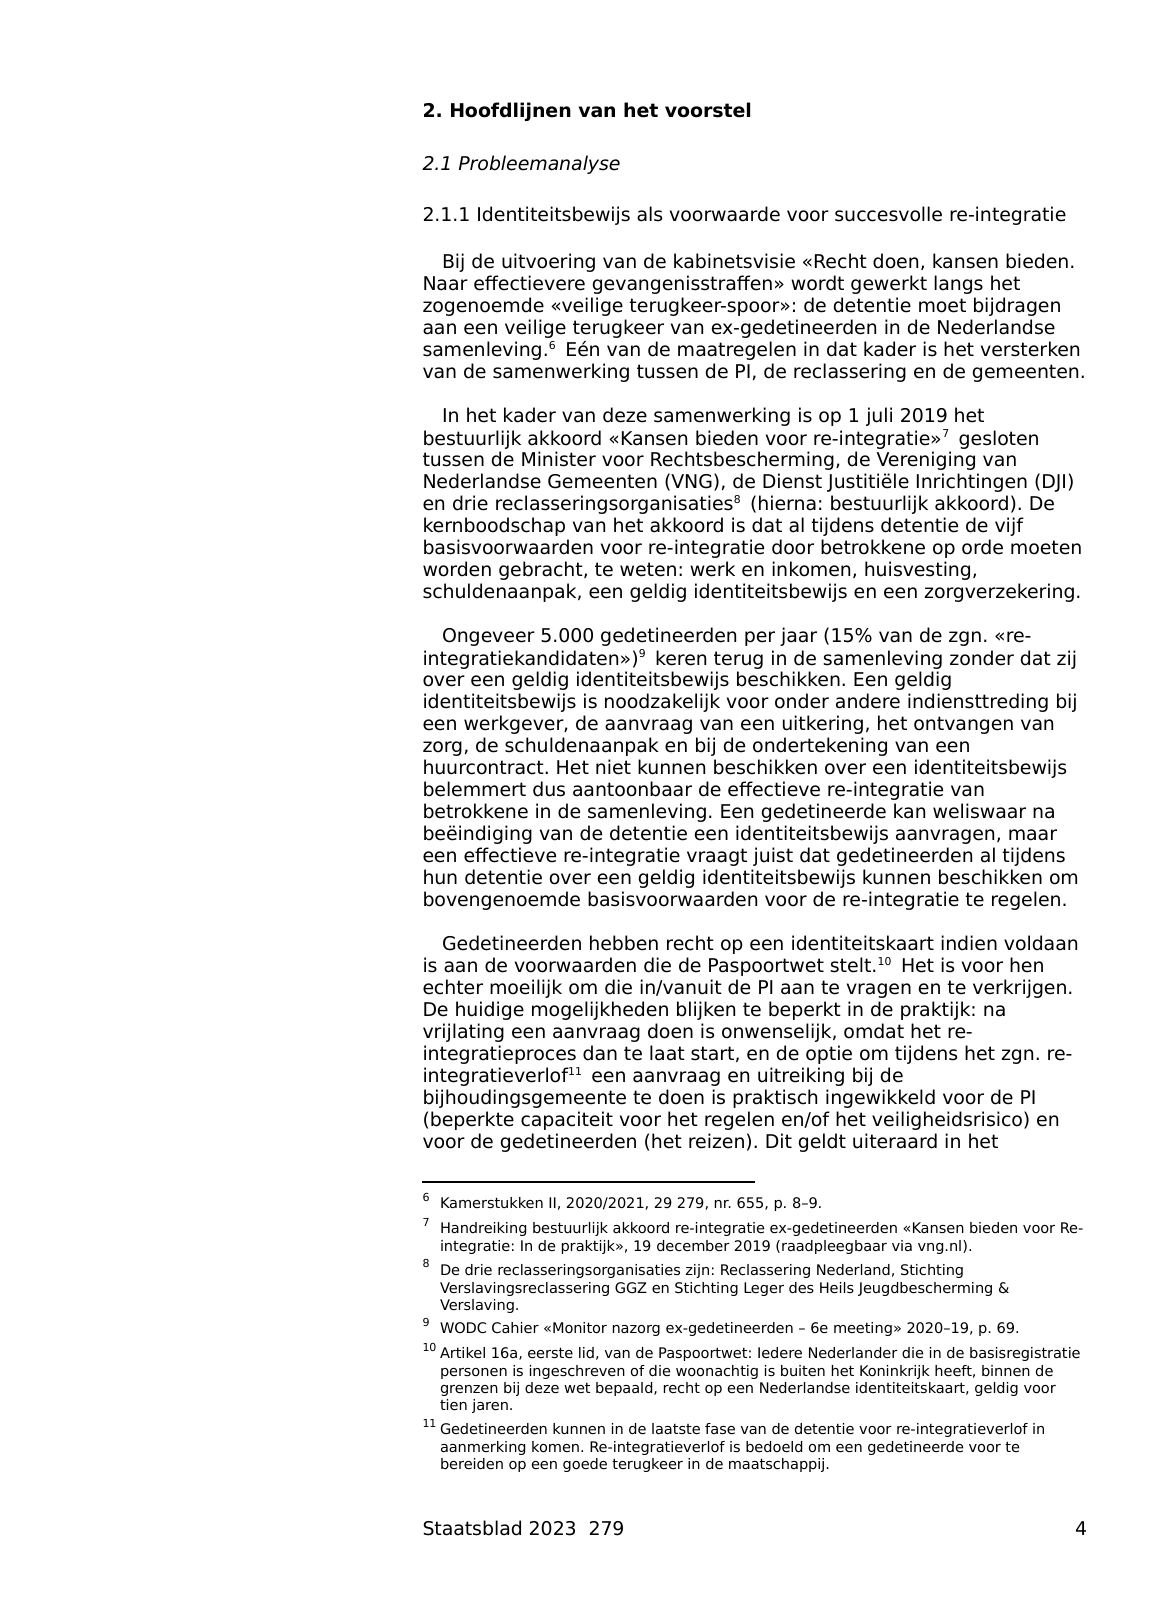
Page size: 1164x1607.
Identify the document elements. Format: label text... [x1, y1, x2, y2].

text De drie reclasseringsorganisaties zijn: Reclassering Nederland, Stichting Verslavingsreclassering GGZ en Stichting Leger des Heils Jeugdbescherming & Verslaving. [422, 1258, 1087, 1313]
text Kamerstukken II, 2020/2021, 29 279, nr. 655, p. 8–9. [422, 1191, 1087, 1213]
text Gedetineerden kunnen in de laatste fase van de detentie voor re-integratieverlof in aanmerking komen. Re-integratieverlof is bedoeld om een gedetineerde voor te bereiden op een goede terugkeer in de maatschappij. [422, 1417, 1087, 1473]
subtitle 2.1.1 Identiteitsbewijs als voorwaarde voor succesvolle re-integratie [422, 204, 1087, 226]
text WODC Cahier «Monitor nazorg ex-gedetineerden – 6e meeting» 2020–19, p. 69. [422, 1316, 1087, 1338]
text Artikel 16a, eerste lid, van de Paspoortwet: Iedere Nederlander die in de basisregistratie personen is ingeschreven of die woonachtig is buiten het Koninkrijk heeft, binnen de grenzen bij deze wet bepaald, recht op een Nederlandse identiteitskaart, geldig voor tien jaren. [422, 1341, 1087, 1414]
text Gedetineerden hebben recht op een identiteitskaart indien voldaan is aan de voorwaarden die de Paspoortwet stelt. Het is voor hen echter moeilijk om die in/vanuit de PI aan te vragen en te verkrijgen. De huidige mogelijkheden blijken te beperkt in de praktijk: na vrijlating een aanvraag doen is onwenselijk, omdat het re-integratieproces dan te laat start, en de optie om tijdens het zgn. re-integratieverlof een aanvraag en uitreiking bij de bijhoudingsgemeente te doen is praktisch ingewikkeld voor de PI (beperkte capaciteit voor het regelen en/of het veiligheidsrisico) en voor de gedetineerden (het reizen). Dit geldt uiteraard in het [422, 933, 1087, 1153]
text Handreiking bestuurlijk akkoord re-integratie ex-gedetineerden «Kansen bieden voor Re-integratie: In de praktijk», 19 december 2019 (raadpleegbaar via vng.nl). [422, 1216, 1087, 1255]
subtitle 2. Hoofdlijnen van het voorstel [422, 100, 1087, 122]
subtitle 2.1 Probleemanalyse [422, 152, 1087, 174]
text In het kader van deze samenwerking is op 1 juli 2019 het bestuurlijk akkoord «Kansen bieden voor re-integratie» gesloten tussen de Minister voor Rechtsbescherming, de Vereniging van Nederlandse Gemeenten (VNG), de Dienst Justitiële Inrichtingen (DJI) en drie reclasseringsorganisaties (hierna: bestuurlijk akkoord). De kernboodschap van het akkoord is dat al tijdens detentie de vijf basisvoorwaarden voor re-integratie door betrokkene op orde moeten worden gebracht, te weten: werk en inkomen, huisvesting, schuldenaanpak, een geldig identiteitsbewijs en een zorgverzekering. [422, 405, 1087, 603]
text Ongeveer 5.000 gedetineerden per jaar (15% van de zgn. «re-integratiekandidaten») keren terug in de samenleving zonder dat zij over een geldig identiteitsbewijs beschikken. Een geldig identiteitsbewijs is noodzakelijk voor onder andere indiensttreding bij een werkgever, de aanvraag van een uitkering, het ontvangen van zorg, de schuldenaanpak en bij de ondertekening van een huurcontract. Het niet kunnen beschikken over een identiteitsbewijs belemmert dus aantoonbaar de effectieve re-integratie van betrokkene in de samenleving. Een gedetineerde kan weliswaar na beëindiging van de detentie een identiteitsbewijs aanvragen, maar een effectieve re-integratie vraagt juist dat gedetineerden al tijdens hun detentie over een geldig identiteitsbewijs kunnen beschikken om bovengenoemde basisvoorwaarden voor de re-integratie te regelen. [422, 625, 1087, 911]
text Bij de uitvoering van de kabinetsvisie «Recht doen, kansen bieden. Naar effectievere gevangenisstraffen» wordt gewerkt langs het zogenoemde «veilige terugkeer-spoor»: de detentie moet bijdragen aan een veilige terugkeer van ex-gedetineerden in de Nederlandse samenleving. Eén van de maatregelen in dat kader is het versterken van de samenwerking tussen de PI, de reclassering en de gemeenten. [422, 251, 1087, 383]
